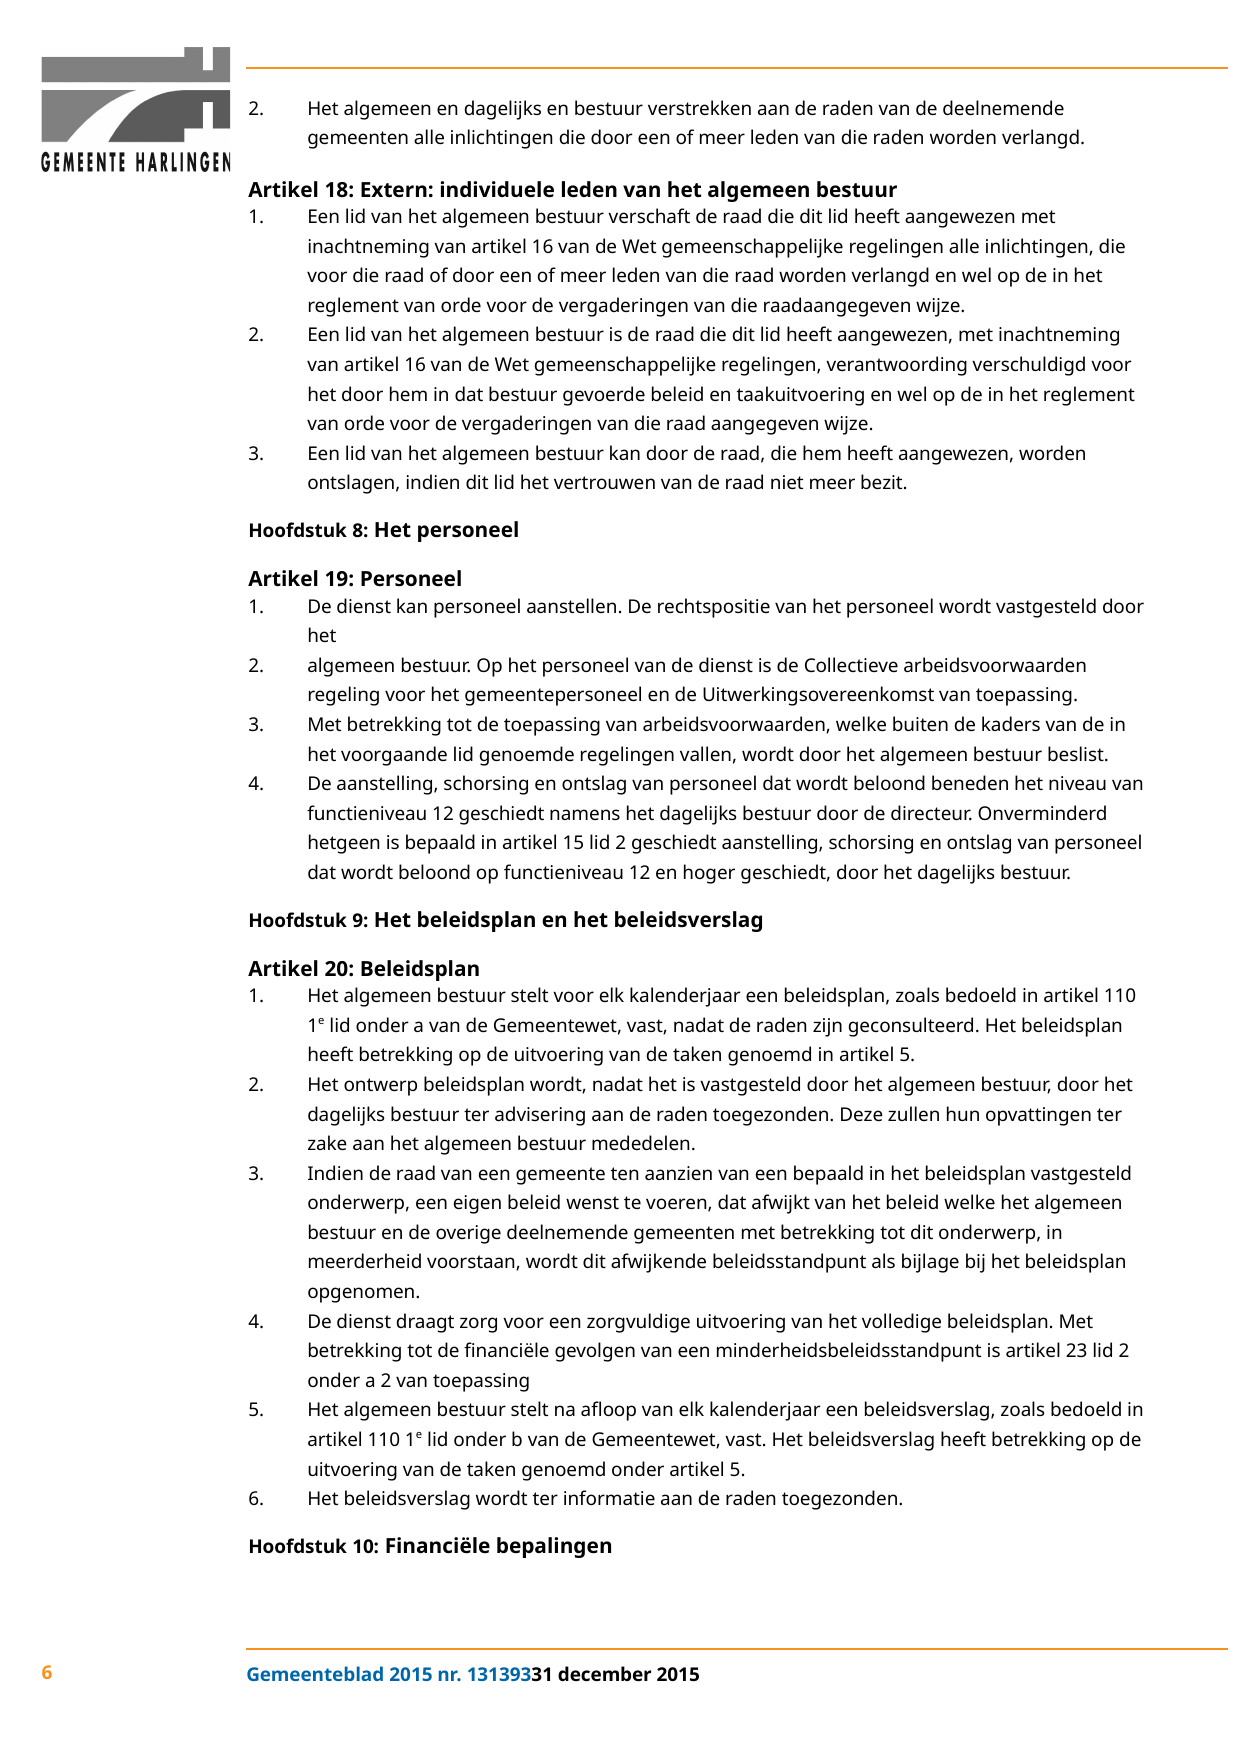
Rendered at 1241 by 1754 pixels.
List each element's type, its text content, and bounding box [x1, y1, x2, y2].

list Een lid van het algemeen bestuur verschaft de raad die dit lid heeft aangewezen met inachtneming van artikel 16 van de Wet gemeenschappelijke regelingen alle inlichtingen, die voor die raad of door een of meer leden van die raad worden verlangd en wel op de in het reglement van orde voor de vergaderingen van die raadaangegeven wijze. [248, 203, 1152, 318]
list algemeen bestuur. Op het personeel van de dienst is de Collectieve arbeidsvoorwaarden regeling voor het gemeentepersoneel en de Uitwerkingsovereenkomst van toepassing. [248, 652, 1152, 707]
list Het algemeen bestuur stelt voor elk kalenderjaar een beleidsplan, zoals bedoeld in artikel 110 1e lid onder a van de Gemeentewet, vast, nadat de raden zijn geconsulteerd. Het beleidsplan heeft betrekking op de uitvoering van de taken genoemd in artikel 5. [248, 982, 1152, 1067]
text Hoofdstuk 9: Het beleidsplan en het beleidsverslag [248, 905, 1152, 933]
list Het algemeen en dagelijks en bestuur verstrekken aan de raden van de deelnemende gemeenten alle inlichtingen die door een of meer leden van die raden worden verlangd. [248, 95, 1152, 150]
list Een lid van het algemeen bestuur is de raad die dit lid heeft aangewezen, met inachtneming van artikel 16 van de Wet gemeenschappelijke regelingen, verantwoording verschuldigd voor het door hem in dat bestuur gevoerde beleid en taakuitvoering en wel op de in het reglement van orde voor de vergaderingen van die raad aangegeven wijze. [248, 322, 1152, 436]
list Het algemeen bestuur stelt na afloop van elk kalenderjaar een beleidsverslag, zoals bedoeld in artikel 110 1e lid onder b van de Gemeentewet, vast. Het beleidsverslag heeft betrekking op de uitvoering van de taken genoemd onder artikel 5. [248, 1397, 1152, 1481]
list Een lid van het algemeen bestuur kan door de raad, die hem heeft aangewezen, worden ontslagen, indien dit lid het vertrouwen van de raad niet meer bezit. [248, 440, 1152, 495]
text Hoofdstuk 8: Het personeel [248, 515, 1152, 543]
list De aanstelling, schorsing en ontslag van personeel dat wordt beloond beneden het niveau van functieniveau 12 geschiedt namens het dagelijks bestuur door de directeur. Onverminderd hetgeen is bepaald in artikel 15 lid 2 geschiedt aanstelling, schorsing en ontslag van personeel dat wordt beloond op functieniveau 12 en hoger geschiedt, door het dagelijks bestuur. [248, 770, 1152, 885]
text Hoofdstuk 10: Financiële bepalingen [248, 1531, 1152, 1559]
picture [41, 47, 231, 172]
text Artikel 18: Extern: individuele leden van het algemeen bestuur [248, 175, 1152, 203]
list Het beleidsverslag wordt ter informatie aan de raden toegezonden. [248, 1485, 1152, 1511]
list De dienst kan personeel aanstellen. De rechtspositie van het personeel wordt vastgesteld door het [248, 593, 1152, 648]
text Artikel 19: Personeel [248, 564, 1152, 593]
list De dienst draagt zorg voor een zorgvuldige uitvoering van het volledige beleidsplan. Met betrekking tot de financiële gevolgen van een minderheidsbeleidsstandpunt is artikel 23 lid 2 onder a 2 van toepassing [248, 1308, 1152, 1393]
text Artikel 20: Beleidsplan [248, 954, 1152, 982]
list Met betrekking tot de toepassing van arbeidsvoorwaarden, welke buiten de kaders van de in het voorgaande lid genoemde regelingen vallen, wordt door het algemeen bestuur beslist. [248, 711, 1152, 766]
list Indien de raad van een gemeente ten aanzien van een bepaald in het beleidsplan vastgesteld onderwerp, een eigen beleid wenst te voeren, dat afwijkt van het beleid welke het algemeen bestuur en de overige deelnemende gemeenten met betrekking tot dit onderwerp, in meerderheid voorstaan, wordt dit afwijkende beleidsstandpunt als bijlage bij het beleidsplan opgenomen. [248, 1160, 1152, 1304]
list Het ontwerp beleidsplan wordt, nadat het is vastgesteld door het algemeen bestuur, door het dagelijks bestuur ter advisering aan de raden toegezonden. Deze zullen hun opvattingen ter zake aan het algemeen bestuur mededelen. [248, 1071, 1152, 1156]
